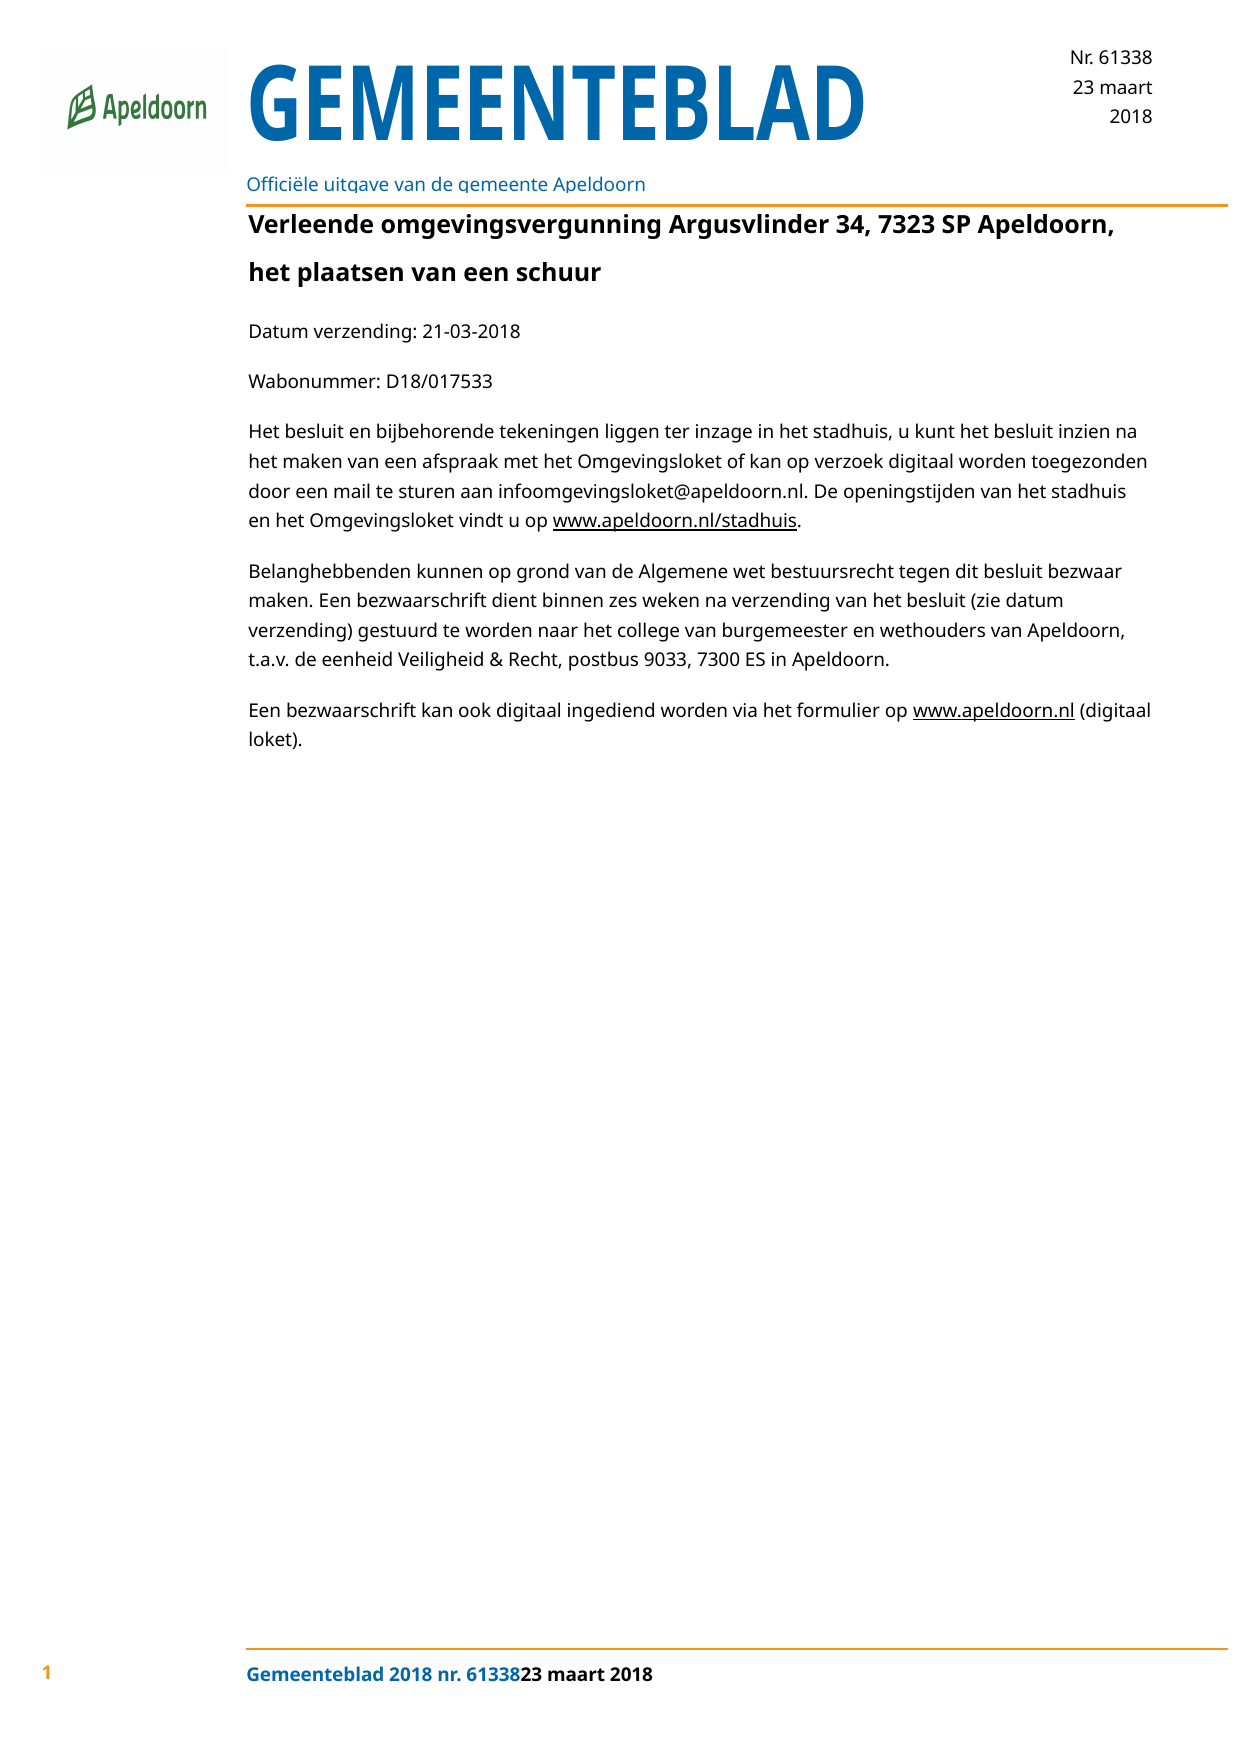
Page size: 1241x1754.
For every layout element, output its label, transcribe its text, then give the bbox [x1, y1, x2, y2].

text Verleende omgevingsvergunning Argusvlinder 34, 7323 SP Apeldoorn, het plaatsen van een schuur [248, 207, 1152, 288]
text Wabonummer: D18/017533 [248, 368, 1152, 394]
text Een bezwaarschrift kan ook digitaal ingediend worden via het formulier op www.apeldoorn.nl (digitaal loket). [248, 697, 1152, 752]
text Datum verzending: 21-03-2018 [248, 318, 1152, 344]
picture [41, 47, 231, 172]
text Belanghebbenden kunnen op grond van de Algemene wet bestuursrecht tegen dit besluit bezwaar maken. Een bezwaarschrift dient binnen zes weken na verzending van het besluit (zie datum verzending) gestuurd te worden naar het college van burgemeester en wethouders van Apeldoorn, t.a.v. de eenheid Veiligheid & Recht, postbus 9033, 7300 ES in Apeldoorn. [248, 558, 1152, 672]
text Het besluit en bijbehorende tekeningen liggen ter inzage in het stadhuis, u kunt het besluit inzien na het maken van een afspraak met het Omgevingsloket of kan op verzoek digitaal worden toegezonden door een mail te sturen aan infoomgevingsloket@apeldoorn.nl. De openingstijden van het stadhuis en het Omgevingsloket vindt u op www.apeldoorn.nl/stadhuis. [248, 419, 1152, 533]
